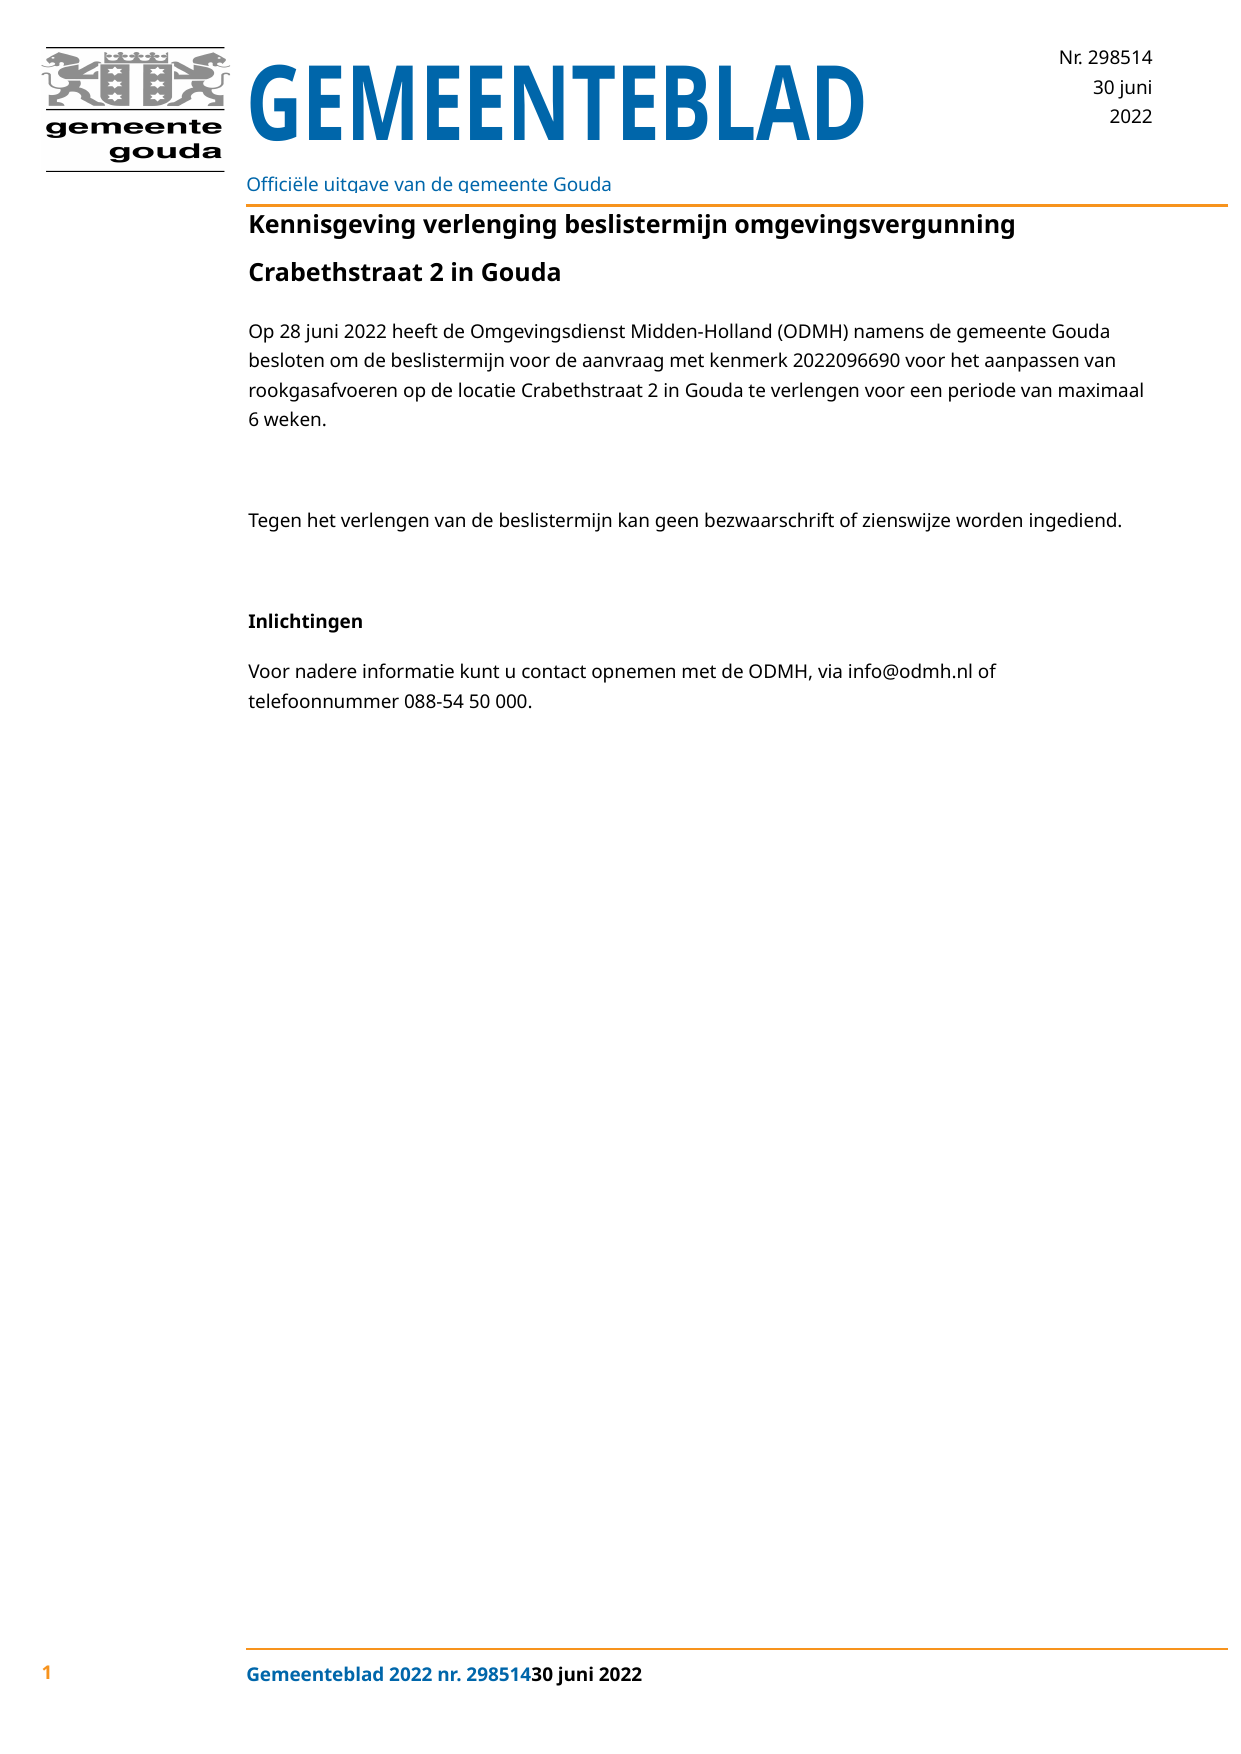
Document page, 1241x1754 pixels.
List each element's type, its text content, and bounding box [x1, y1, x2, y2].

text Kennisgeving verlenging beslistermijn omgevingsvergunning Crabethstraat 2 in Gouda [248, 207, 1152, 288]
text Voor nadere informatie kunt u contact opnemen met de ODMH, via info@odmh.nl of telefoonnummer 088-54 50 000. [248, 659, 1152, 714]
picture [41, 47, 231, 172]
text Tegen het verlengen van de beslistermijn kan geen bezwaarschrift of zienswijze worden ingediend. [248, 507, 1152, 533]
text Inlichtingen [248, 608, 1152, 634]
text Op 28 juni 2022 heeft de Omgevingsdienst Midden-Holland (ODMH) namens de gemeente Gouda besloten om de beslistermijn voor de aanvraag met kenmerk 2022096690 voor het aanpassen van rookgasafvoeren op de locatie Crabethstraat 2 in Gouda te verlengen voor een periode van maximaal 6 weken. [248, 318, 1152, 432]
